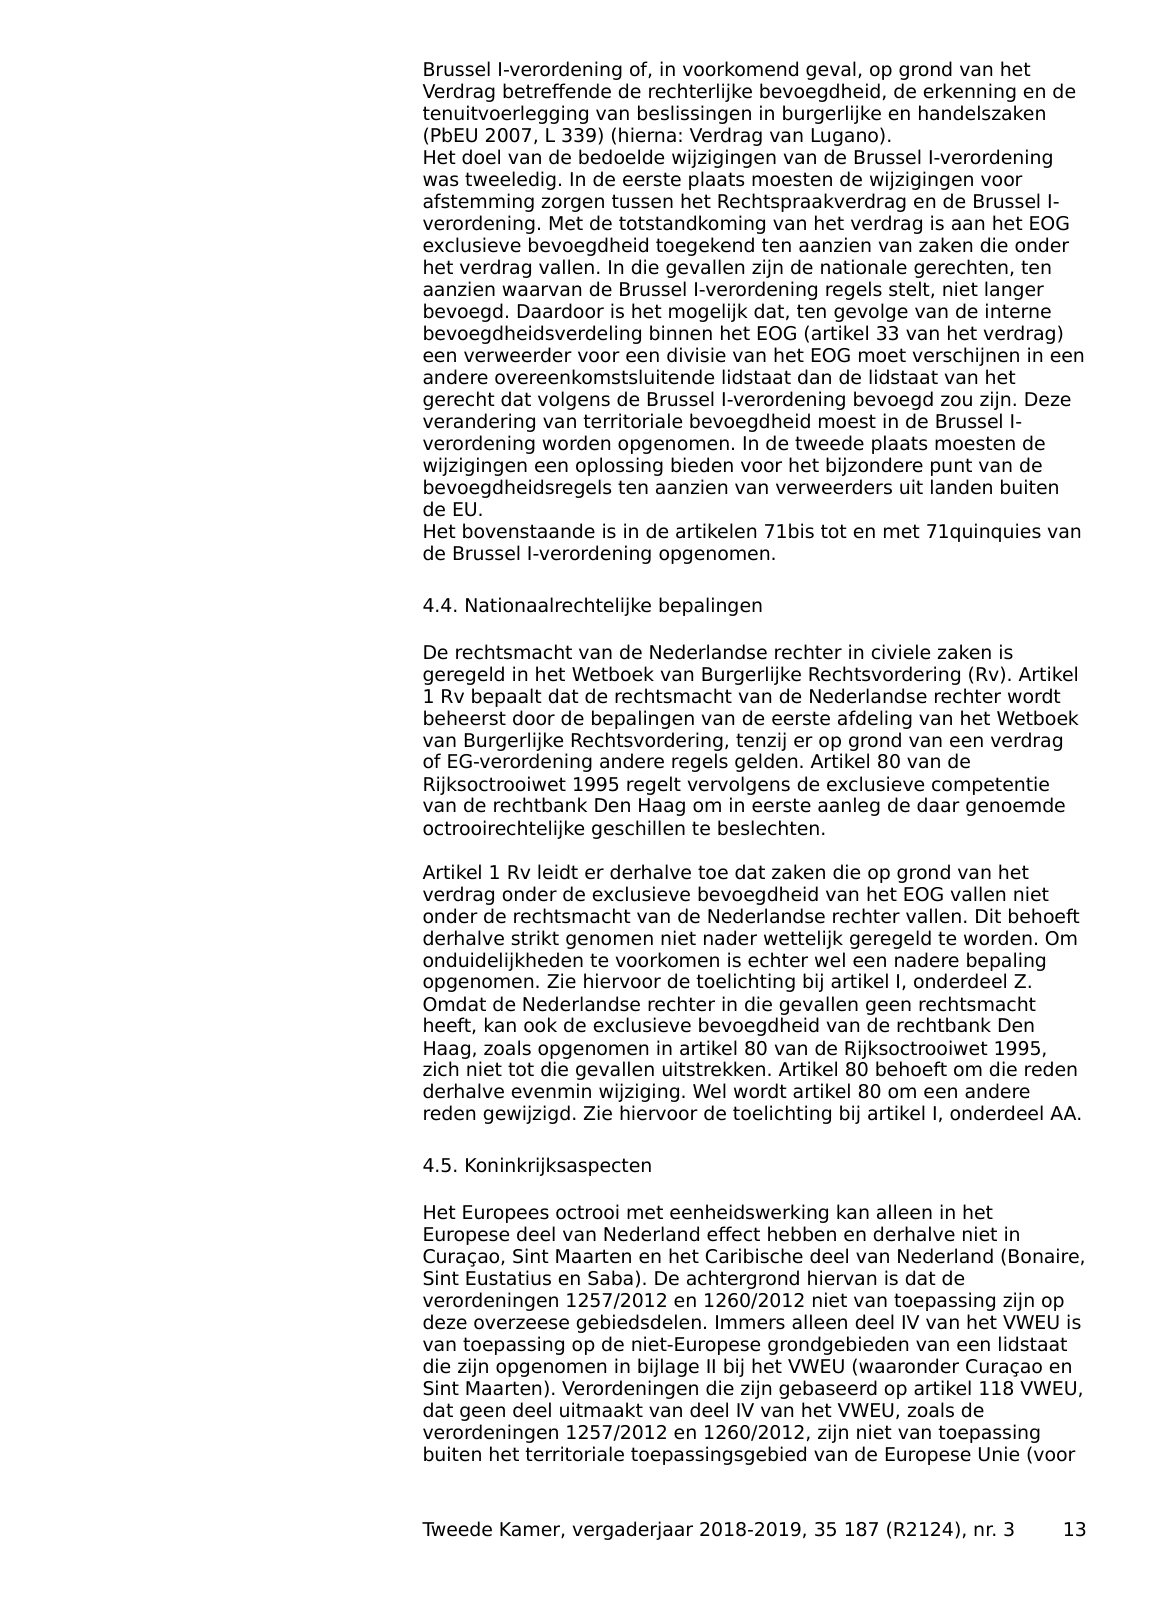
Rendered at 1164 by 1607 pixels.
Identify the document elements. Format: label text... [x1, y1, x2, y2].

subtitle 4.4. Nationaalrechtelijke bepalingen [422, 594, 1087, 617]
text Het bovenstaande is in de artikelen 71bis tot en met 71quinquies van de Brussel I-verordening opgenomen. [422, 521, 1087, 564]
text Brussel I-verordening of, in voorkomend geval, op grond van het Verdrag betreffende de rechterlijke bevoegdheid, de erkenning en de tenuitvoerlegging van beslissingen in burgerlijke en handelszaken (PbEU 2007, L 339) (hierna: Verdrag van Lugano). [422, 59, 1087, 147]
text Het doel van de bedoelde wijzigingen van de Brussel I-verordening was tweeledig. In de eerste plaats moesten de wijzigingen voor afstemming zorgen tussen het Rechtspraakverdrag en de Brussel I-verordening. Met de totstandkoming van het verdrag is aan het EOG exclusieve bevoegdheid toegekend ten aanzien van zaken die onder het verdrag vallen. In die gevallen zijn de nationale gerechten, ten aanzien waarvan de Brussel I-verordening regels stelt, niet langer bevoegd. Daardoor is het mogelijk dat, ten gevolge van de interne bevoegdheidsverdeling binnen het EOG (artikel 33 van het verdrag) een verweerder voor een divisie van het EOG moet verschijnen in een andere overeenkomstsluitende lidstaat dan de lidstaat van het gerecht dat volgens de Brussel I-verordening bevoegd zou zijn. Deze verandering van territoriale bevoegdheid moest in de Brussel I-verordening worden opgenomen. In de tweede plaats moesten de wijzigingen een oplossing bieden voor het bijzondere punt van de bevoegdheidsregels ten aanzien van verweerders uit landen buiten de EU. [422, 147, 1087, 521]
subtitle 4.5. Koninkrijksaspecten [422, 1155, 1087, 1177]
text De rechtsmacht van de Nederlandse rechter in civiele zaken is geregeld in het Wetboek van Burgerlijke Rechtsvordering (Rv). Artikel 1 Rv bepaalt dat de rechtsmacht van de Nederlandse rechter wordt beheerst door de bepalingen van de eerste afdeling van het Wetboek van Burgerlijke Rechtsvordering, tenzij er op grond van een verdrag of EG-verordening andere regels gelden. Artikel 80 van de Rijksoctrooiwet 1995 regelt vervolgens de exclusieve competentie van de rechtbank Den Haag om in eerste aanleg de daar genoemde octrooirechtelijke geschillen te beslechten. [422, 642, 1087, 839]
text Omdat de Nederlandse rechter in die gevallen geen rechtsmacht heeft, kan ook de exclusieve bevoegdheid van de rechtbank Den Haag, zoals opgenomen in artikel 80 van de Rijksoctrooiwet 1995, zich niet tot die gevallen uitstrekken. Artikel 80 behoeft om die reden derhalve evenmin wijziging. Wel wordt artikel 80 om een andere reden gewijzigd. Zie hiervoor de toelichting bij artikel I, onderdeel AA. [422, 993, 1087, 1125]
text Het Europees octrooi met eenheidswerking kan alleen in het Europese deel van Nederland effect hebben en derhalve niet in Curaçao, Sint Maarten en het Caribische deel van Nederland (Bonaire, Sint Eustatius en Saba). De achtergrond hiervan is dat de verordeningen 1257/2012 en 1260/2012 niet van toepassing zijn op deze overzeese gebiedsdelen. Immers alleen deel IV van het VWEU is van toepassing op de niet-Europese grondgebieden van een lidstaat die zijn opgenomen in bijlage II bij het VWEU (waaronder Curaçao en Sint Maarten). Verordeningen die zijn gebaseerd op artikel 118 VWEU, dat geen deel uitmaakt van deel IV van het VWEU, zoals de verordeningen 1257/2012 en 1260/2012, zijn niet van toepassing buiten het territoriale toepassingsgebied van de Europese Unie (voor [422, 1202, 1087, 1466]
text Artikel 1 Rv leidt er derhalve toe dat zaken die op grond van het verdrag onder de exclusieve bevoegdheid van het EOG vallen niet onder de rechtsmacht van de Nederlandse rechter vallen. Dit behoeft derhalve strikt genomen niet nader wettelijk geregeld te worden. Om onduidelijkheden te voorkomen is echter wel een nadere bepaling opgenomen. Zie hiervoor de toelichting bij artikel I, onderdeel Z. [422, 862, 1087, 993]
